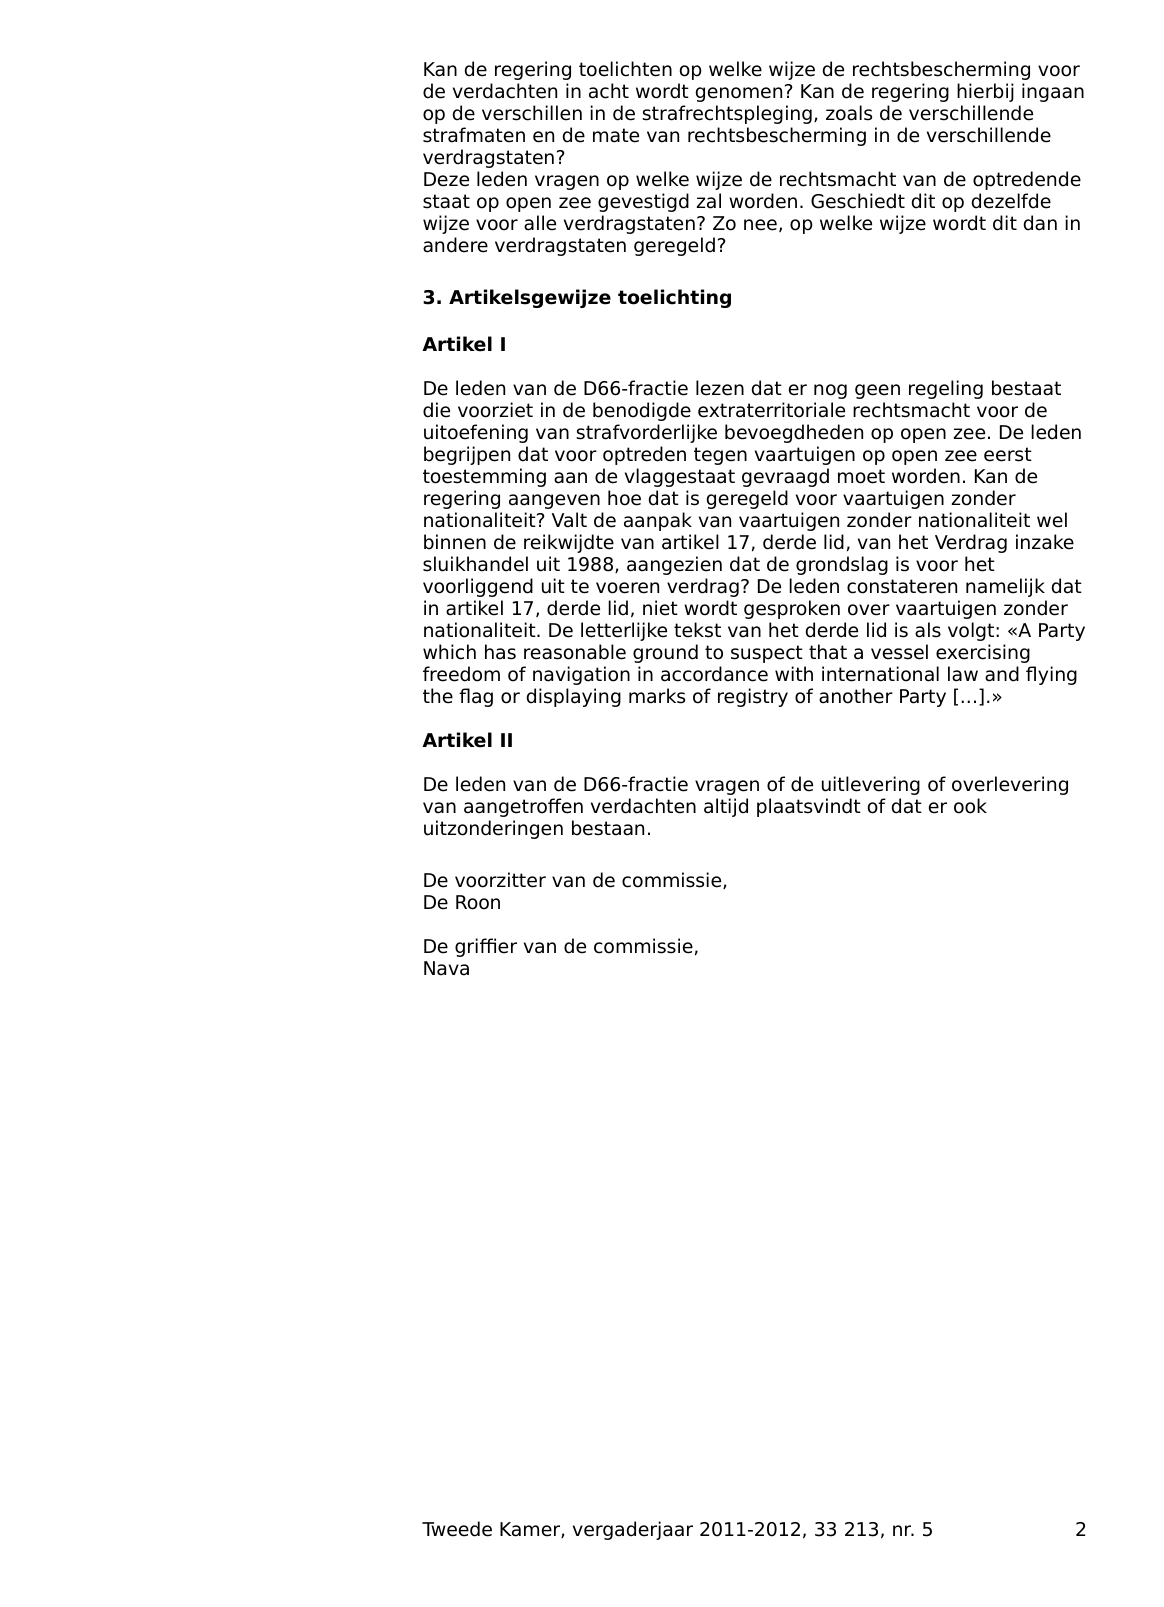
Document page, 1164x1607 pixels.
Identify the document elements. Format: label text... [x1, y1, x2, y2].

text De voorzitter van de commissie, De Roon [422, 870, 1087, 914]
text De leden van de D66-fractie lezen dat er nog geen regeling bestaat die voorziet in de benodigde extraterritoriale rechtsmacht voor de uitoefening van strafvorderlijke bevoegdheden op open zee. De leden begrijpen dat voor optreden tegen vaartuigen op open zee eerst toestemming aan de vlaggestaat gevraagd moet worden. Kan de regering aangeven hoe dat is geregeld voor vaartuigen zonder nationaliteit? Valt de aanpak van vaartuigen zonder nationaliteit wel binnen de reikwijdte van artikel 17, derde lid, van het Verdrag inzake sluikhandel uit 1988, aangezien dat de grondslag is voor het voorliggend uit te voeren verdrag? De leden constateren namelijk dat in artikel 17, derde lid, niet wordt gesproken over vaartuigen zonder nationaliteit. De letterlijke tekst van het derde lid is als volgt: «A Party which has reasonable ground to suspect that a vessel exercising freedom of navigation in accordance with international law and flying the flag or displaying marks of registry of another Party [...].» [422, 378, 1087, 708]
subtitle 3. Artikelsgewijze toelichting [422, 287, 1087, 309]
subtitle Artikel I [422, 334, 1087, 356]
text Deze leden vragen op welke wijze de rechtsmacht van de optredende staat op open zee gevestigd zal worden. Geschiedt dit op dezelfde wijze voor alle verdragstaten? Zo nee, op welke wijze wordt dit dan in andere verdragstaten geregeld? [422, 169, 1087, 257]
text Kan de regering toelichten op welke wijze de rechtsbescherming voor de verdachten in acht wordt genomen? Kan de regering hierbij ingaan op de verschillen in de strafrechtspleging, zoals de verschillende strafmaten en de mate van rechtsbescherming in de verschillende verdragstaten? [422, 59, 1087, 169]
subtitle Artikel II [422, 730, 1087, 752]
text De leden van de D66-fractie vragen of de uitlevering of overlevering van aangetroffen verdachten altijd plaatsvindt of dat er ook uitzonderingen bestaan. [422, 774, 1087, 840]
text De griffier van de commissie, Nava [422, 936, 1087, 980]
